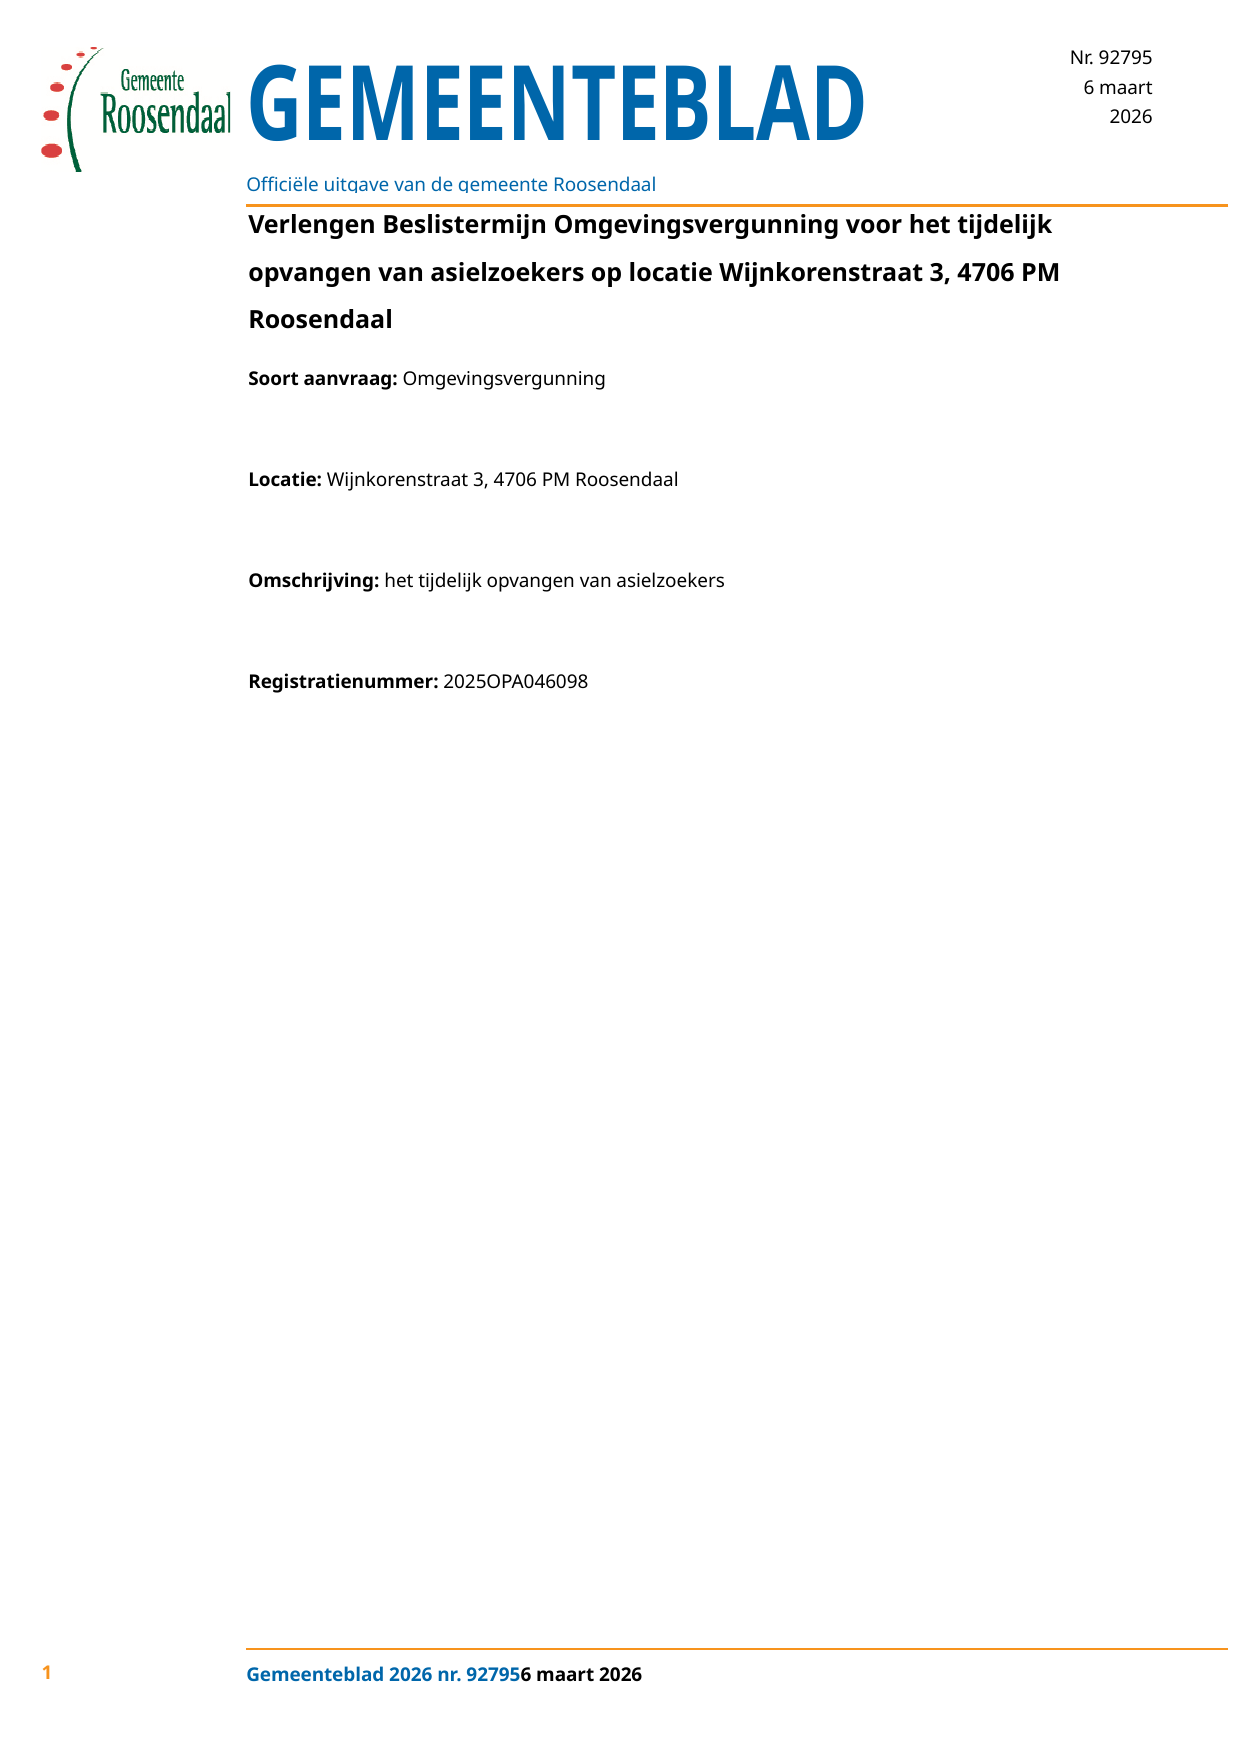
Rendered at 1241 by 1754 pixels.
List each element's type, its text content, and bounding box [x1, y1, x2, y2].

text Locatie: Wijnkorenstraat 3, 4706 PM Roosendaal [248, 466, 1152, 492]
text Verlengen Beslistermijn Omgevingsvergunning voor het tijdelijk opvangen van asielzoekers op locatie Wijnkorenstraat 3, 4706 PM Roosendaal [248, 207, 1152, 336]
picture [41, 47, 231, 172]
text Omschrijving: het tijdelijk opvangen van asielzoekers [248, 567, 1152, 593]
text Registratienummer: 2025OPA046098 [248, 668, 1152, 694]
text Soort aanvraag: Omgevingsvergunning [248, 366, 1152, 391]
